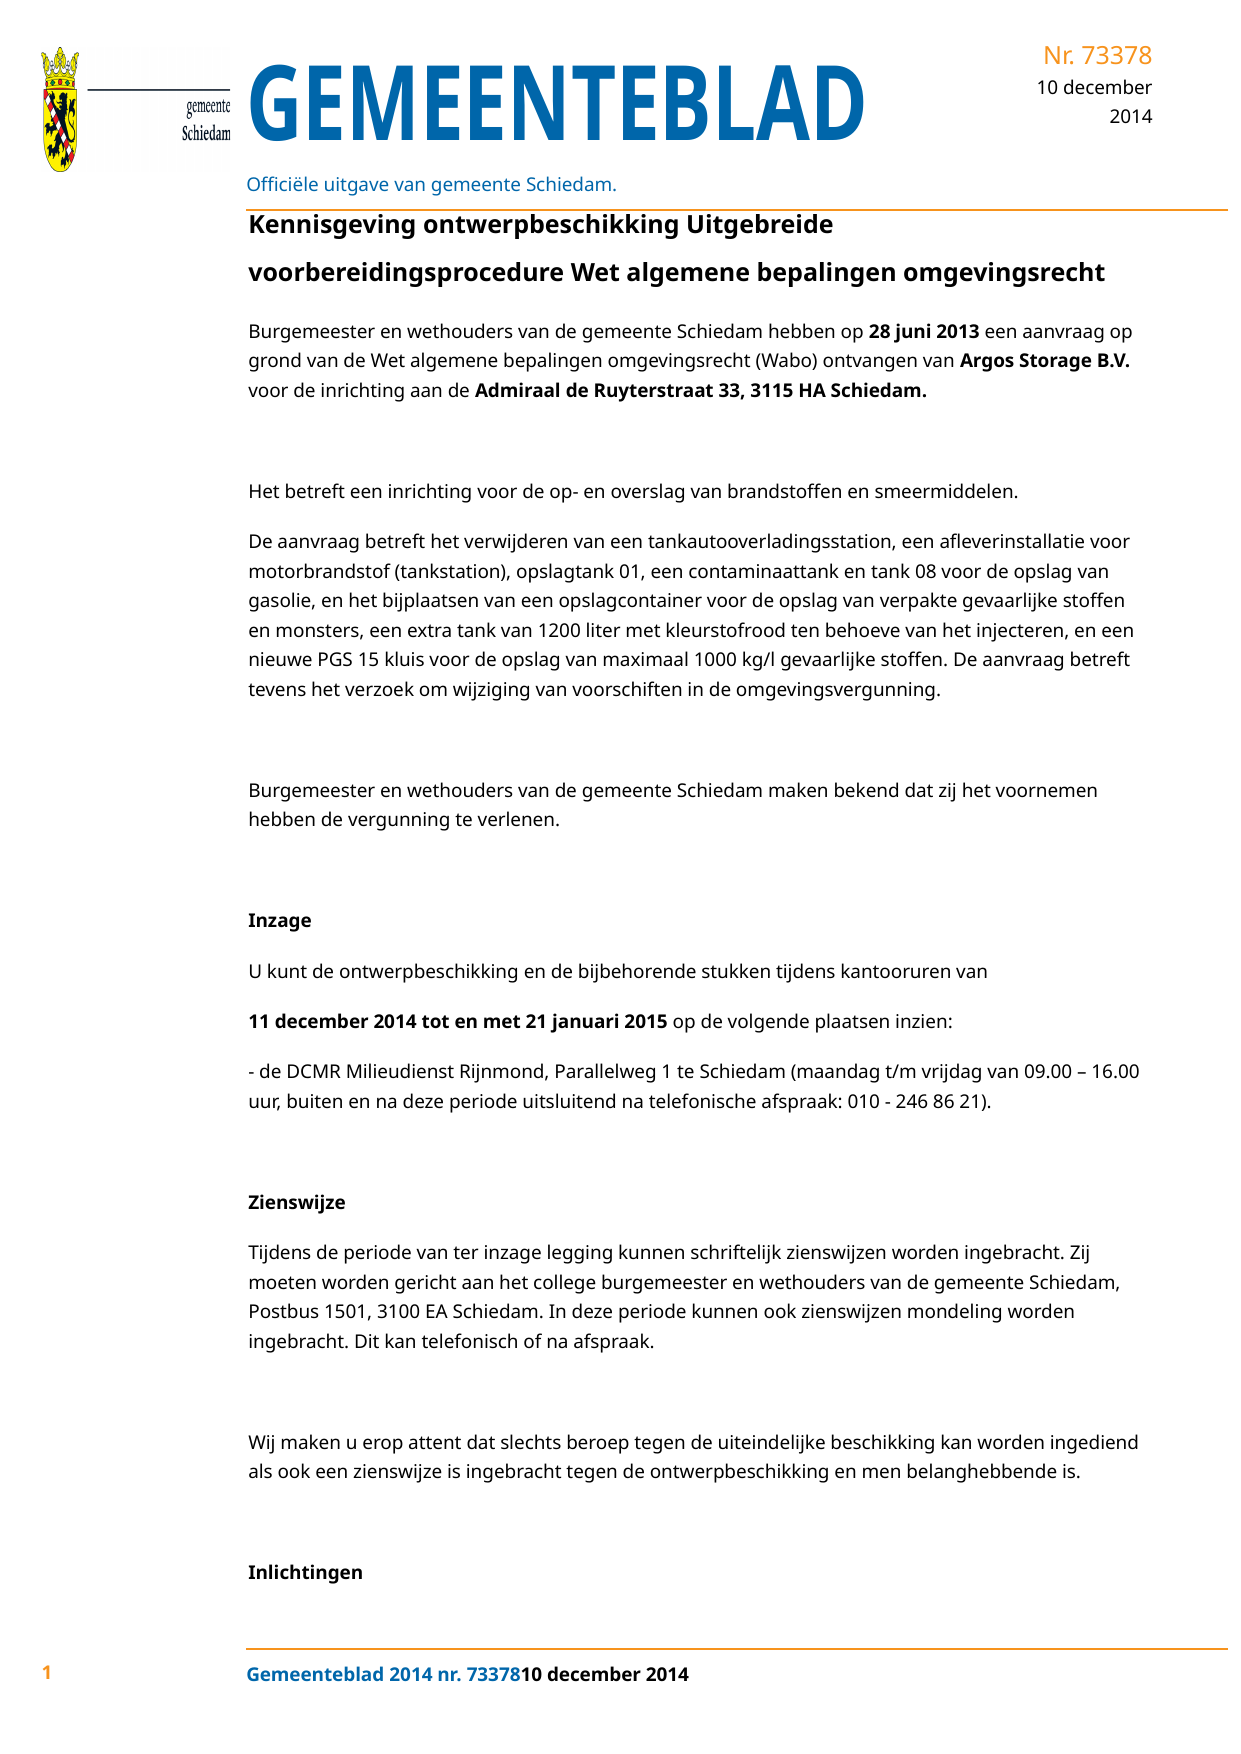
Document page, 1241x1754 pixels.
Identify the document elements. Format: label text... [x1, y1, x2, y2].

text 11 december 2014 tot en met 21 januari 2015 op de volgende plaatsen inzien: [248, 1008, 1152, 1034]
picture [41, 47, 231, 172]
text Zienswijze [248, 1189, 1152, 1215]
text Inlichtingen [248, 1559, 1152, 1585]
text U kunt de ontwerpbeschikking en de bijbehorende stukken tijdens kantooruren van [248, 958, 1152, 984]
text Burgemeester en wethouders van de gemeente Schiedam maken bekend dat zij het voornemen hebben de vergunning te verlenen. [248, 777, 1152, 832]
text Tijdens de periode van ter inzage legging kunnen schriftelijk zienswijzen worden ingebracht. Zij moeten worden gericht aan het college burgemeester en wethouders van de gemeente Schiedam, Postbus 1501, 3100 EA Schiedam. In deze periode kunnen ook zienswijzen mondeling worden ingebracht. Dit kan telefonisch of na afspraak. [248, 1239, 1152, 1354]
text Kennisgeving ontwerpbeschikking Uitgebreide voorbereidingsprocedure Wet algemene bepalingen omgevingsrecht [248, 211, 1152, 288]
text - de DCMR Milieudienst Rijnmond, Parallelweg 1 te Schiedam (maandag t/m vrijdag van 09.00 – 16.00 uur, buiten en na deze periode uitsluitend na telefonische afspraak: 010 - 246 86 21). [248, 1059, 1152, 1114]
text Burgemeester en wethouders van de gemeente Schiedam hebben op 28 juni 2013 een aanvraag op grond van de Wet algemene bepalingen omgevingsrecht (Wabo) ontvangen van Argos Storage B.V. voor de inrichting aan de Admiraal de Ruyterstraat 33, 3115 HA Schiedam. [248, 318, 1152, 403]
text Het betreft een inrichting voor de op- en overslag van brandstoffen en smeermiddelen. [248, 478, 1152, 504]
text Wij maken u erop attent dat slechts beroep tegen de uiteindelijke beschikking kan worden ingediend als ook een zienswijze is ingebracht tegen de ontwerpbeschikking en men belanghebbende is. [248, 1429, 1152, 1484]
text Inzage [248, 907, 1152, 933]
text De aanvraag betreft het verwijderen van een tankautooverladingsstation, een afleverinstallatie voor motorbrandstof (tankstation), opslagtank 01, een contaminaattank en tank 08 voor de opslag van gasolie, en het bijplaatsen van een opslagcontainer voor de opslag van verpakte gevaarlijke stoffen en monsters, een extra tank van 1200 liter met kleurstofrood ten behoeve van het injecteren, en een nieuwe PGS 15 kluis voor de opslag van maximaal 1000 kg/l gevaarlijke stoffen. De aanvraag betreft tevens het verzoek om wijziging van voorschiften in de omgevingsvergunning. [248, 528, 1152, 702]
